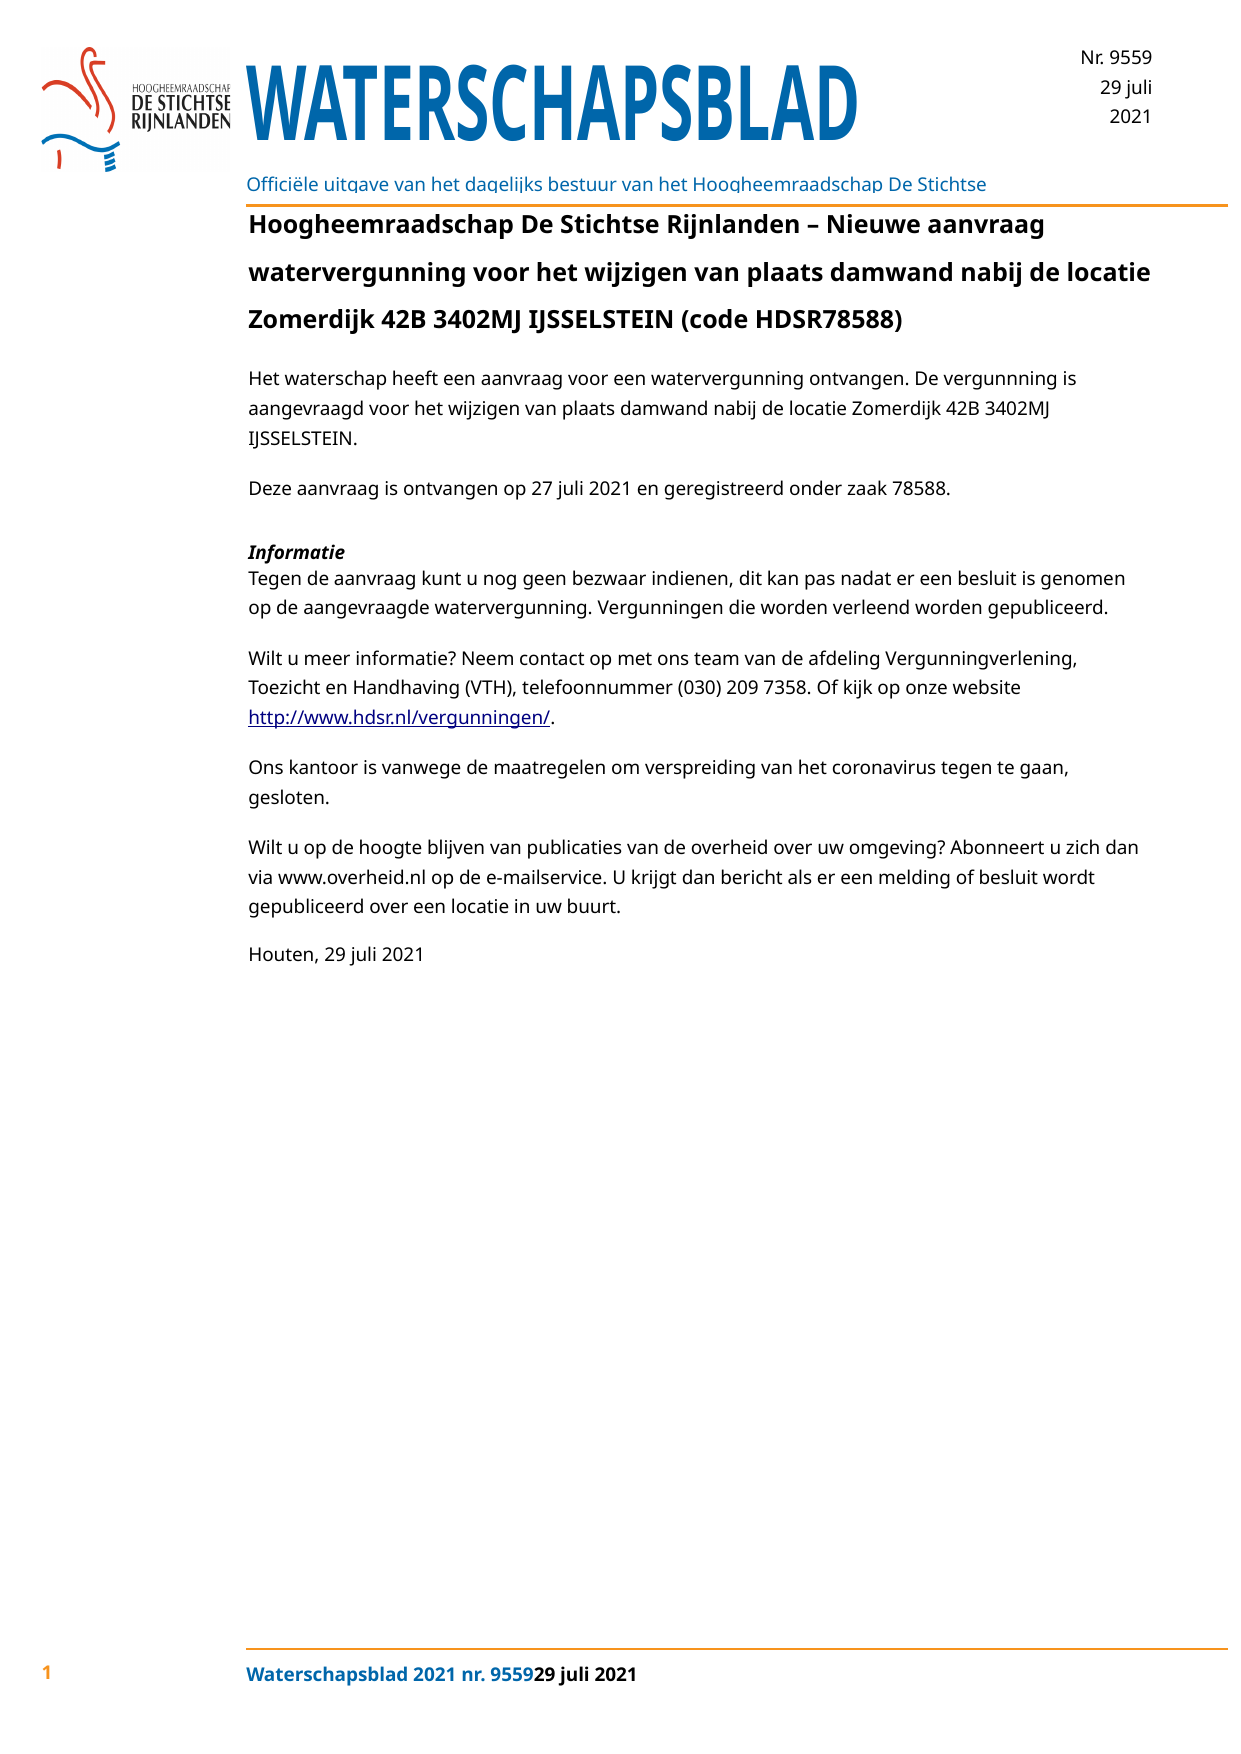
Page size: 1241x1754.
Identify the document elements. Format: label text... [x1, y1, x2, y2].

text Het waterschap heeft een aanvraag voor een watervergunning ontvangen. De vergunnning is aangevraagd voor het wijzigen van plaats damwand nabij de locatie Zomerdijk 42B 3402MJ IJSSELSTEIN. [248, 366, 1152, 450]
text Deze aanvraag is ontvangen op 27 juli 2021 en geregistreerd onder zaak 78588. [248, 475, 1152, 501]
text Wilt u meer informatie? Neem contact op met ons team van de afdeling Vergunningverlening, Toezicht en Handhaving (VTH), telefoonnummer (030) 209 7358. Of kijk op onze website http://www.hdsr.nl/vergunningen/. [248, 645, 1152, 730]
text Informatie [248, 539, 1152, 565]
text Ons kantoor is vanwege de maatregelen om verspreiding van het coronavirus tegen te gaan, gesloten. [248, 754, 1152, 810]
text Houten, 29 juli 2021 [248, 941, 1152, 967]
text Wilt u op de hoogte blijven van publicaties van de overheid over uw omgeving? Abonneert u zich dan via www.overheid.nl op de e-mailservice. U krijgt dan bericht als er een melding of besluit wordt gepubliceerd over een locatie in uw buurt. [248, 834, 1152, 919]
text Tegen de aanvraag kunt u nog geen bezwaar indienen, dit kan pas nadat er een besluit is genomen op de aangevraagde watervergunning. Vergunningen die worden verleend worden gepubliceerd. [248, 565, 1152, 620]
picture [41, 47, 231, 172]
text Hoogheemraadschap De Stichtse Rijnlanden – Nieuwe aanvraag watervergunning voor het wijzigen van plaats damwand nabij de locatie Zomerdijk 42B 3402MJ IJSSELSTEIN (code HDSR78588) [248, 207, 1152, 336]
